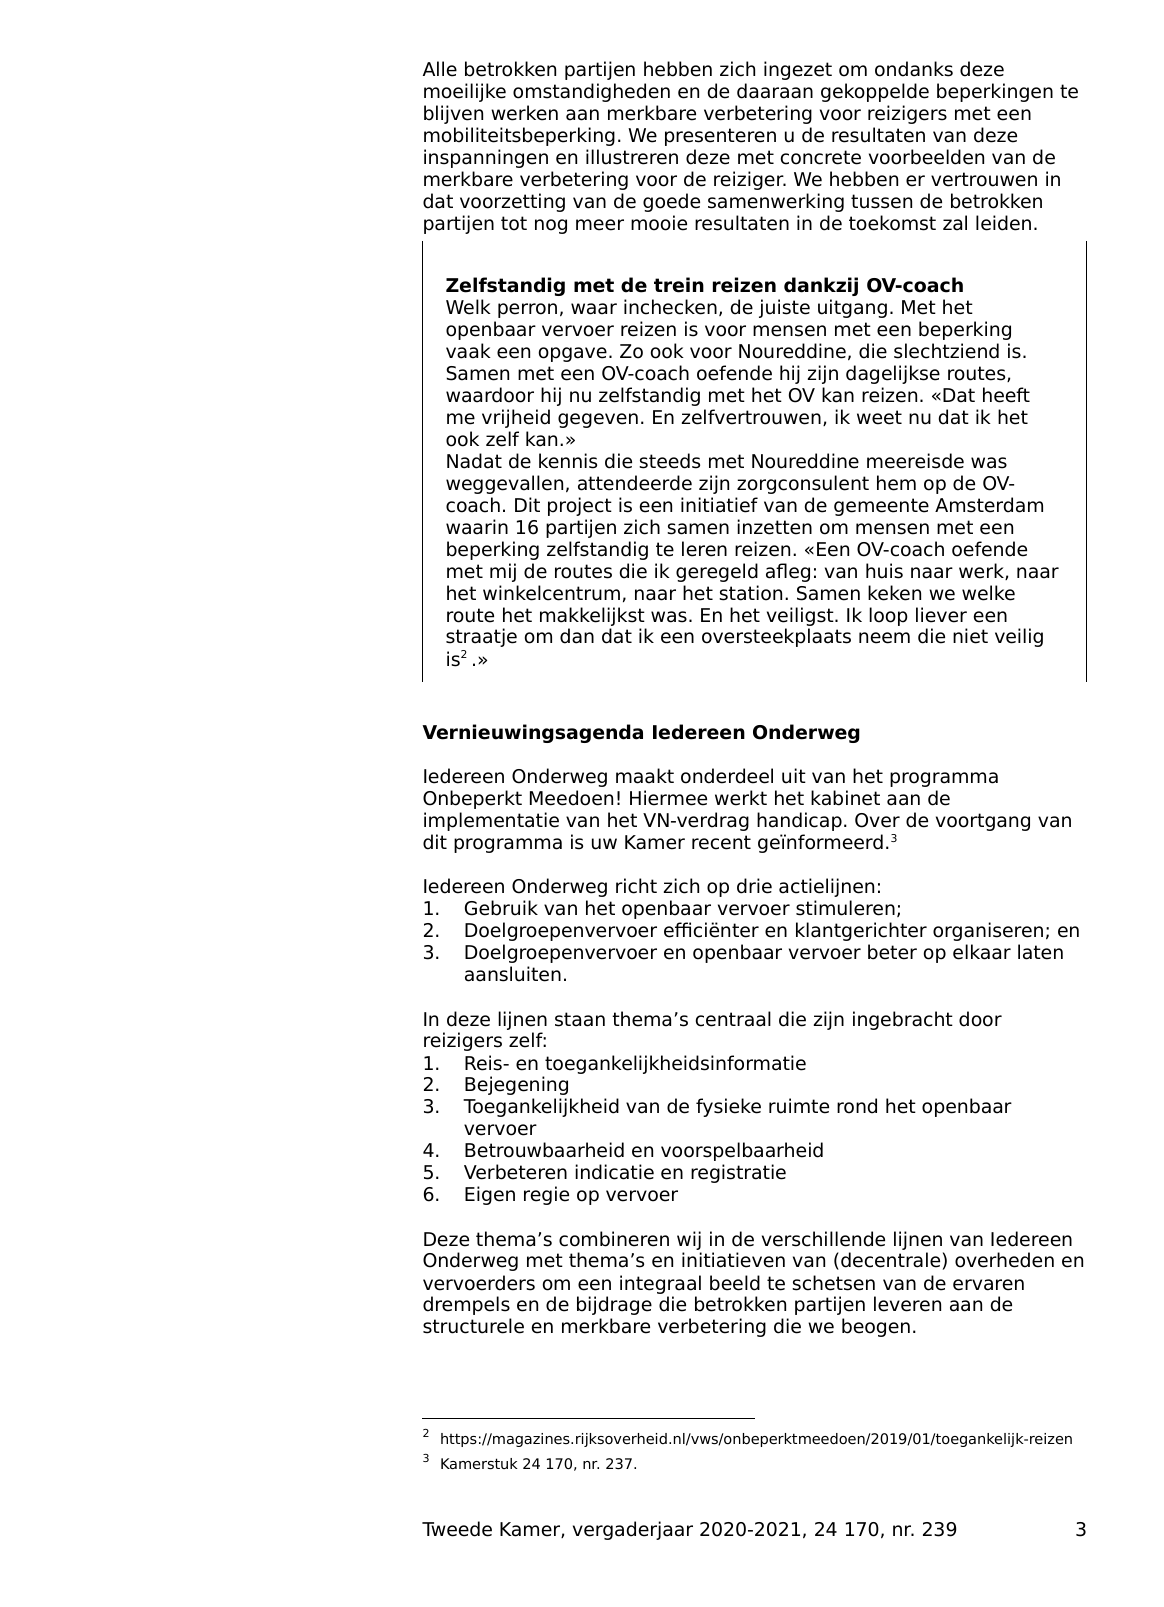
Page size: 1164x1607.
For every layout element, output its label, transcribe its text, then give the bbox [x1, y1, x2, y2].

text 2. Bejegening [422, 1074, 1087, 1096]
text Kamerstuk 24 170, nr. 237. [422, 1452, 1087, 1474]
text In deze lijnen staan thema’s centraal die zijn ingebracht door reizigers zelf: [422, 1008, 1087, 1052]
text Iedereen Onderweg richt zich op drie actielijnen: [422, 876, 1087, 898]
text 1. Reis- en toegankelijkheidsinformatie [422, 1052, 1087, 1074]
text Iedereen Onderweg maakt onderdeel uit van het programma Onbeperkt Meedoen! Hiermee werkt het kabinet aan de implementatie van het VN-verdrag handicap. Over de voortgang van dit programma is uw Kamer recent geïnformeerd. [422, 766, 1087, 854]
text 4. Betrouwbaarheid en voorspelbaarheid [422, 1140, 1087, 1162]
text 3. Toegankelijkheid van de fysieke ruimte rond het openbaar vervoer [422, 1096, 1087, 1140]
text Alle betrokken partijen hebben zich ingezet om ondanks deze moeilijke omstandigheden en de daaraan gekoppelde beperkingen te blijven werken aan merkbare verbetering voor reizigers met een mobiliteitsbeperking. We presenteren u de resultaten van deze inspanningen en illustreren deze met concrete voorbeelden van de merkbare verbetering voor de reiziger. We hebben er vertrouwen in dat voorzetting van de goede samenwerking tussen de betrokken partijen tot nog meer mooie resultaten in de toekomst zal leiden. [422, 59, 1087, 235]
table_header Zelfstandig met de trein reizen dankzij OV-coach Welk perron, waar inchecken, de juiste uitgang. Met het openbaar vervoer reizen is voor mensen met een beperking vaak een opgave. Zo ook voor Noureddine, die slechtziend is. Samen met een OV-coach oefende hij zijn dagelijkse routes, waardoor hij nu zelfstandig met het OV kan reizen. «Dat heeft me vrijheid gegeven. En zelfvertrouwen, ik weet nu dat ik het ook zelf kan.» Nadat de kennis die steeds met Noureddine meereisde was weggevallen, attendeerde zijn zorgconsulent hem op de OV-coach. Dit project is een initiatief van de gemeente Amsterdam waarin 16 partijen zich samen inzetten om mensen met een beperking zelfstandig te leren reizen. «Een OV-coach oefende met mij de routes die ik geregeld afleg: van huis naar werk, naar het winkelcentrum, naar het station. Samen keken we welke route het makkelijkst was. En het veiligst. Ik loop liever een straatje om dan dat ik een oversteekplaats neem die niet veilig is.» [423, 241, 1086, 682]
text 3. Doelgroepenvervoer en openbaar vervoer beter op elkaar laten aansluiten. [422, 942, 1087, 986]
subtitle Vernieuwingsagenda Iedereen Onderweg [422, 722, 1087, 744]
text Deze thema’s combineren wij in de verschillende lijnen van Iedereen Onderweg met thema’s en initiatieven van (decentrale) overheden en vervoerders om een integraal beeld te schetsen van de ervaren drempels en de bijdrage die betrokken partijen leveren aan de structurele en merkbare verbetering die we beogen. [422, 1228, 1087, 1338]
text 1. Gebruik van het openbaar vervoer stimuleren; [422, 898, 1087, 920]
text 5. Verbeteren indicatie en registratie [422, 1162, 1087, 1184]
text 6. Eigen regie op vervoer [422, 1184, 1087, 1206]
text 2. Doelgroepenvervoer efficiënter en klantgerichter organiseren; en [422, 920, 1087, 942]
